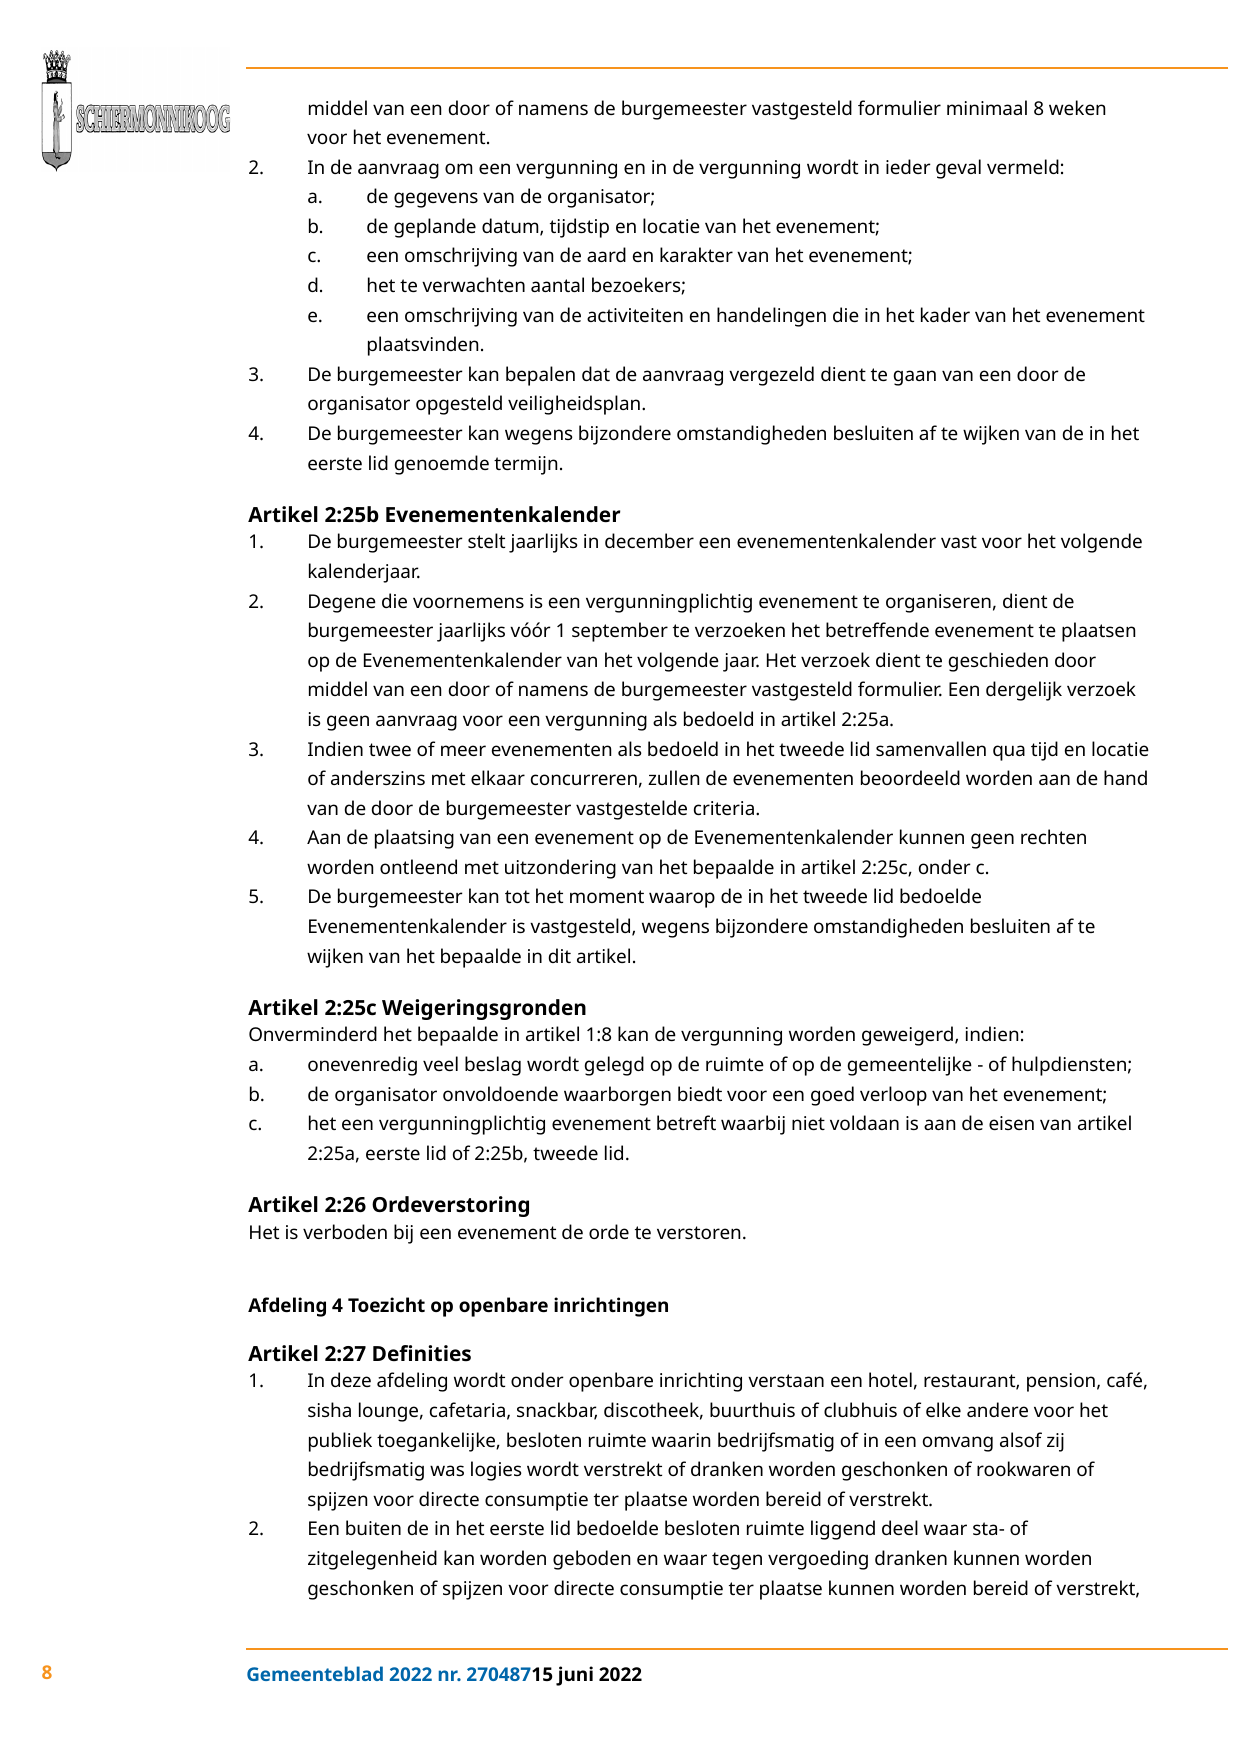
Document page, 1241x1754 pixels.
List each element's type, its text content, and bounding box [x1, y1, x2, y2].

list onevenredig veel beslag wordt gelegd op de ruimte of op de gemeentelijke - of hulpdiensten; [248, 1051, 1152, 1077]
text Artikel 2:26 Ordeverstoring [248, 1190, 1152, 1219]
list De burgemeester kan tot het moment waarop de in het tweede lid bedoelde Evenementenkalender is vastgesteld, wegens bijzondere omstandigheden besluiten af te wijken van het bepaalde in dit artikel. [248, 884, 1152, 968]
list een omschrijving van de aard en karakter van het evenement; [307, 243, 1152, 268]
list een omschrijving van de activiteiten en handelingen die in het kader van het evenement plaatsvinden. [307, 302, 1152, 357]
list het te verwachten aantal bezoekers; [307, 272, 1152, 298]
list het een vergunningplichtig evenement betreft waarbij niet voldaan is aan de eisen van artikel 2:25a, eerste lid of 2:25b, tweede lid. [248, 1110, 1152, 1166]
list De burgemeester stelt jaarlijks in december een evenementenkalender vast voor het volgende kalenderjaar. [248, 529, 1152, 584]
list Indien twee of meer evenementen als bedoeld in het tweede lid samenvallen qua tijd en locatie of anderszins met elkaar concurreren, zullen de evenementen beoordeeld worden aan de hand van de door de burgemeester vastgestelde criteria. [248, 736, 1152, 821]
text Artikel 2:25b Evenementenkalender [248, 500, 1152, 529]
list de gegevens van de organisator; [307, 183, 1152, 209]
list De burgemeester kan wegens bijzondere omstandigheden besluiten af te wijken van de in het eerste lid genoemde termijn. [248, 420, 1152, 476]
list In de aanvraag om een vergunning en in de vergunning wordt in ieder geval vermeld: [248, 154, 1152, 180]
text Afdeling 4 Toezicht op openbare inrichtingen [248, 1290, 1152, 1318]
text Onverminderd het bepaalde in artikel 1:8 kan de vergunning worden geweigerd, indien: [248, 1022, 1152, 1047]
list Een buiten de in het eerste lid bedoelde besloten ruimte liggend deel waar sta- of zitgelegenheid kan worden geboden en waar tegen vergoeding dranken kunnen worden geschonken of spijzen voor directe consumptie ter plaatse kunnen worden bereid of verstrekt, [248, 1516, 1152, 1601]
list de geplande datum, tijdstip en locatie van het evenement; [307, 213, 1152, 239]
list Aan de plaatsing van een evenement op de Evenementenkalender kunnen geen rechten worden ontleend met uitzondering van het bepaalde in artikel 2:25c, onder c. [248, 824, 1152, 880]
text Artikel 2:25c Weigeringsgronden [248, 993, 1152, 1022]
picture [41, 47, 231, 172]
list Degene die voornemens is een vergunningplichtig evenement te organiseren, dient de burgemeester jaarlijks vóór 1 september te verzoeken het betreffende evenement te plaatsen op de Evenementenkalender van het volgende jaar. Het verzoek dient te geschieden door middel van een door of namens de burgemeester vastgesteld formulier. Een dergelijk verzoek is geen aanvraag voor een vergunning als bedoeld in artikel 2:25a. [248, 588, 1152, 732]
list de organisator onvoldoende waarborgen biedt voor een goed verloop van het evenement; [248, 1081, 1152, 1107]
list middel van een door of namens de burgemeester vastgesteld formulier minimaal 8 weken voor het evenement. [248, 95, 1152, 150]
list De burgemeester kan bepalen dat de aanvraag vergezeld dient te gaan van een door de organisator opgesteld veiligheidsplan. [248, 361, 1152, 416]
text Artikel 2:27 Definities [248, 1339, 1152, 1368]
list In deze afdeling wordt onder openbare inrichting verstaan een hotel, restaurant, pension, café, sisha lounge, cafetaria, snackbar, discotheek, buurthuis of clubhuis of elke andere voor het publiek toegankelijke, besloten ruimte waarin bedrijfsmatig of in een omvang alsof zij bedrijfsmatig was logies wordt verstrekt of dranken worden geschonken of rookwaren of spijzen voor directe consumptie ter plaatse worden bereid of verstrekt. [248, 1368, 1152, 1512]
text Het is verboden bij een evenement de orde te verstoren. [248, 1219, 1152, 1244]
